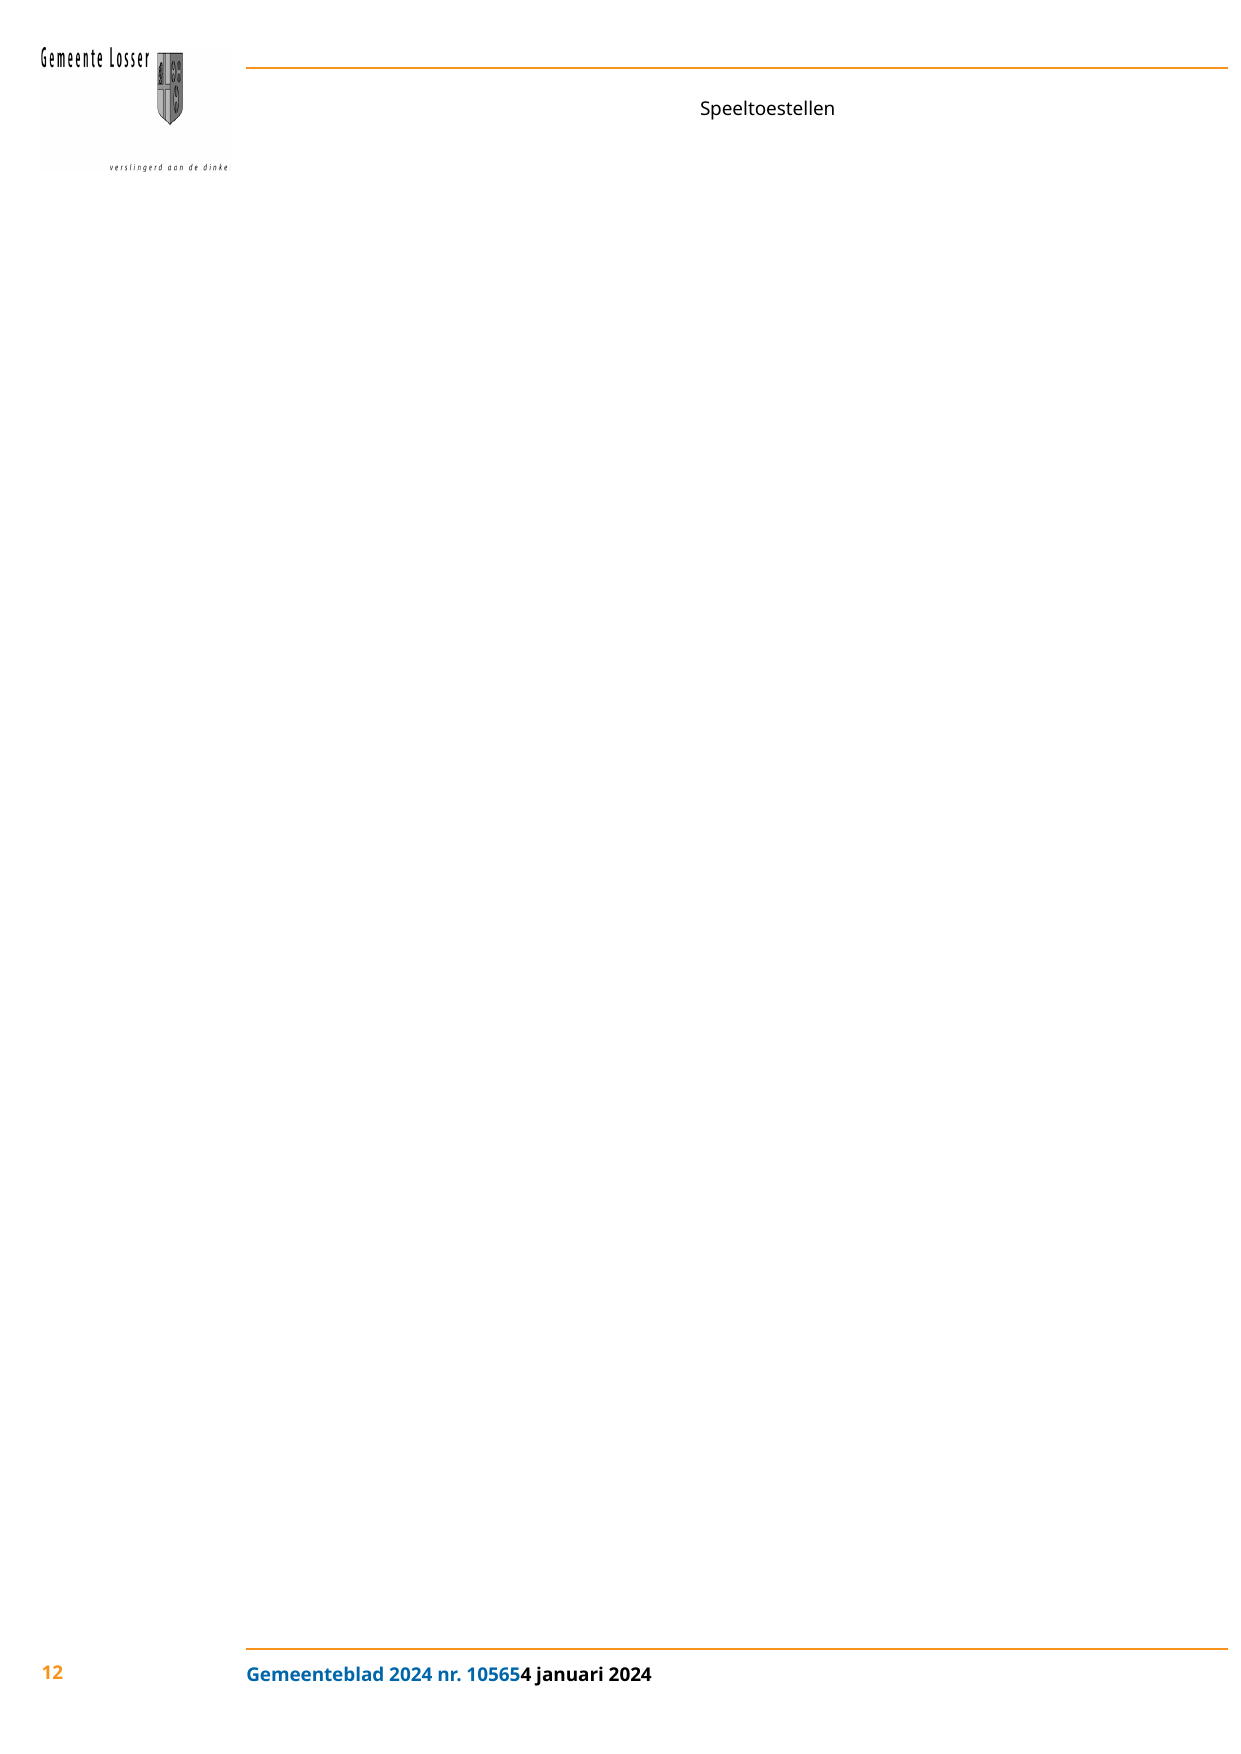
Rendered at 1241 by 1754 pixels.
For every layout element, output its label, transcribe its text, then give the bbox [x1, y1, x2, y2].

table_cell [248, 95, 700, 121]
picture [41, 47, 231, 172]
table_cell Speeltoestellen [700, 95, 1152, 121]
